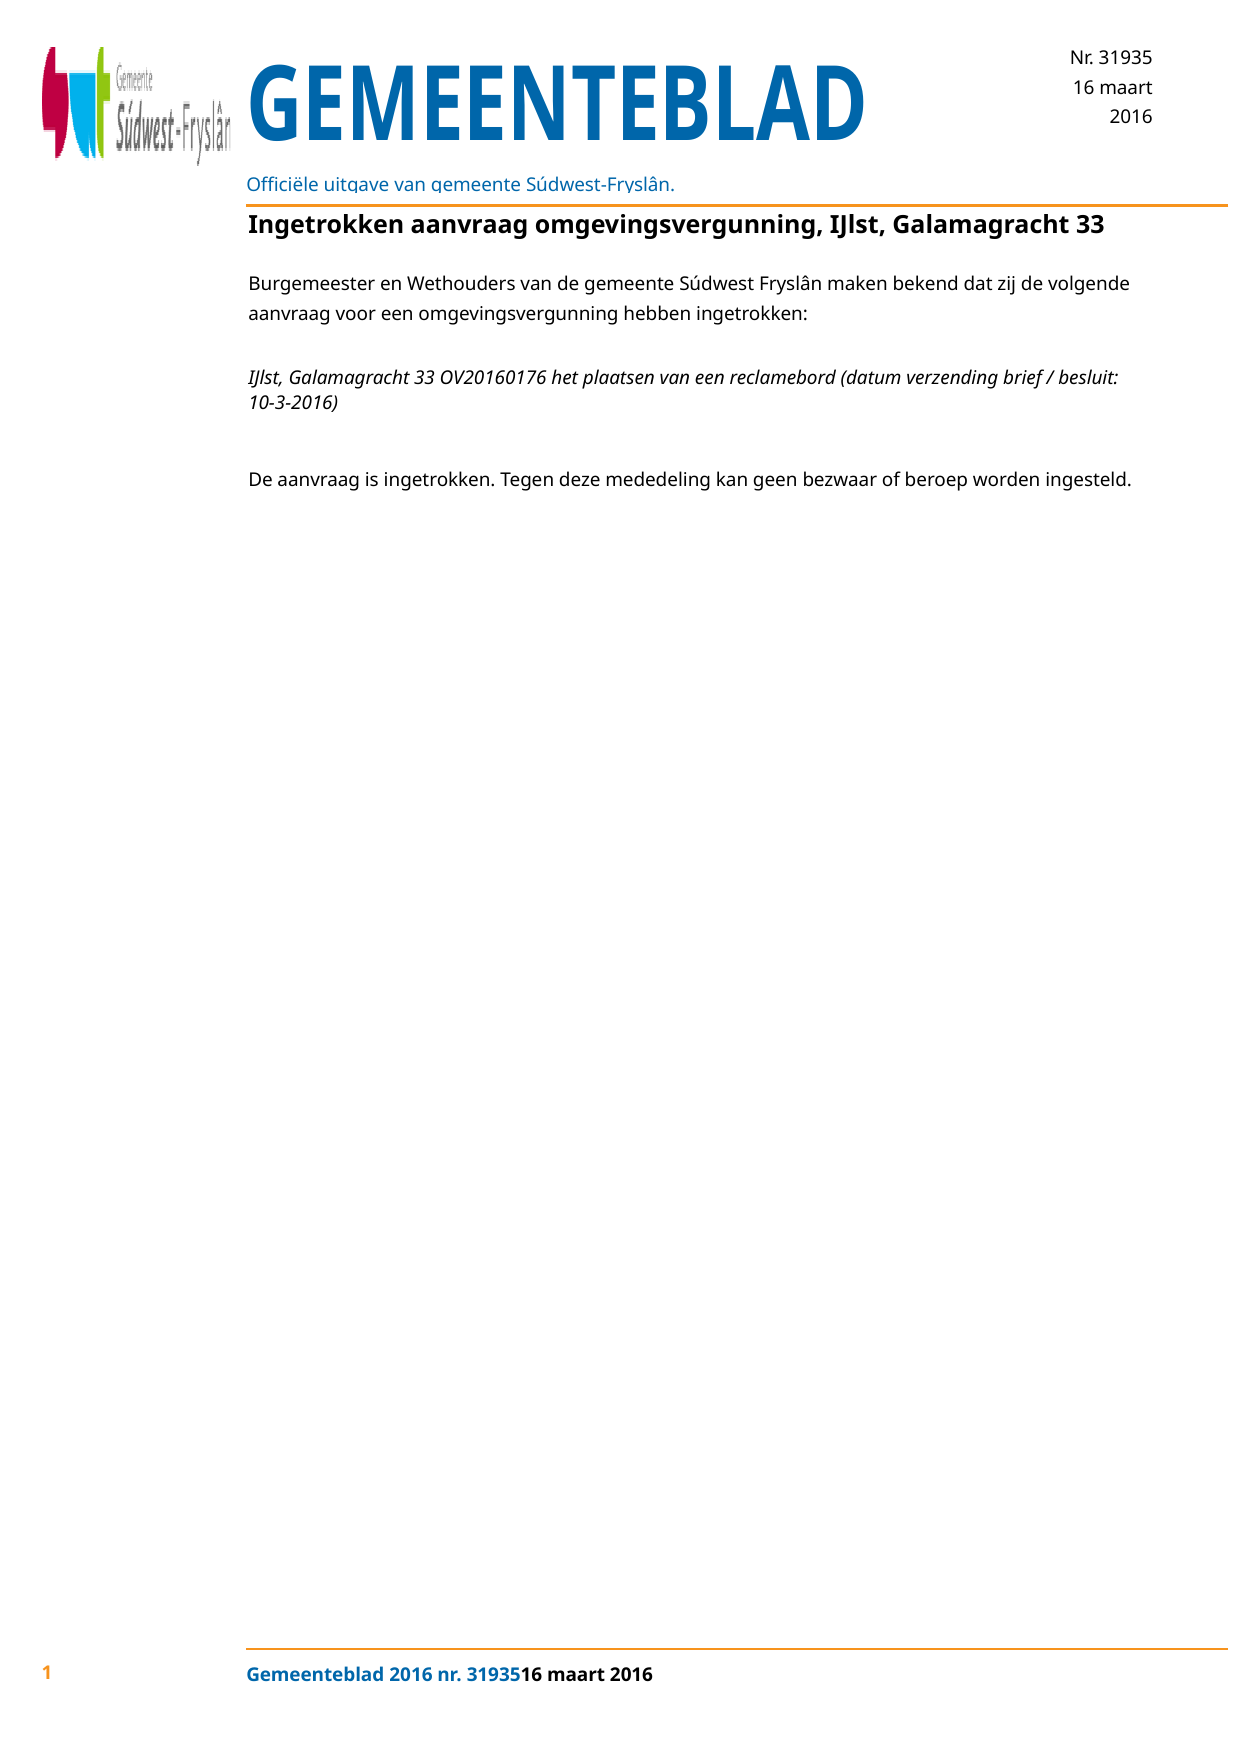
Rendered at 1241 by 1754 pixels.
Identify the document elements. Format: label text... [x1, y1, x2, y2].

picture [41, 47, 231, 172]
text Burgemeester en Wethouders van de gemeente Súdwest Fryslân maken bekend dat zij de volgende aanvraag voor een omgevingsvergunning hebben ingetrokken: [248, 270, 1152, 326]
text IJlst, Galamagracht 33 OV20160176 het plaatsen van een reclamebord (datum verzending brief / besluit: 10-3-2016) [248, 364, 1152, 415]
text Ingetrokken aanvraag omgevingsvergunning, IJlst, Galamagracht 33 [248, 207, 1152, 241]
text De aanvraag is ingetrokken. Tegen deze mededeling kan geen bezwaar of beroep worden ingesteld. [248, 466, 1152, 491]
